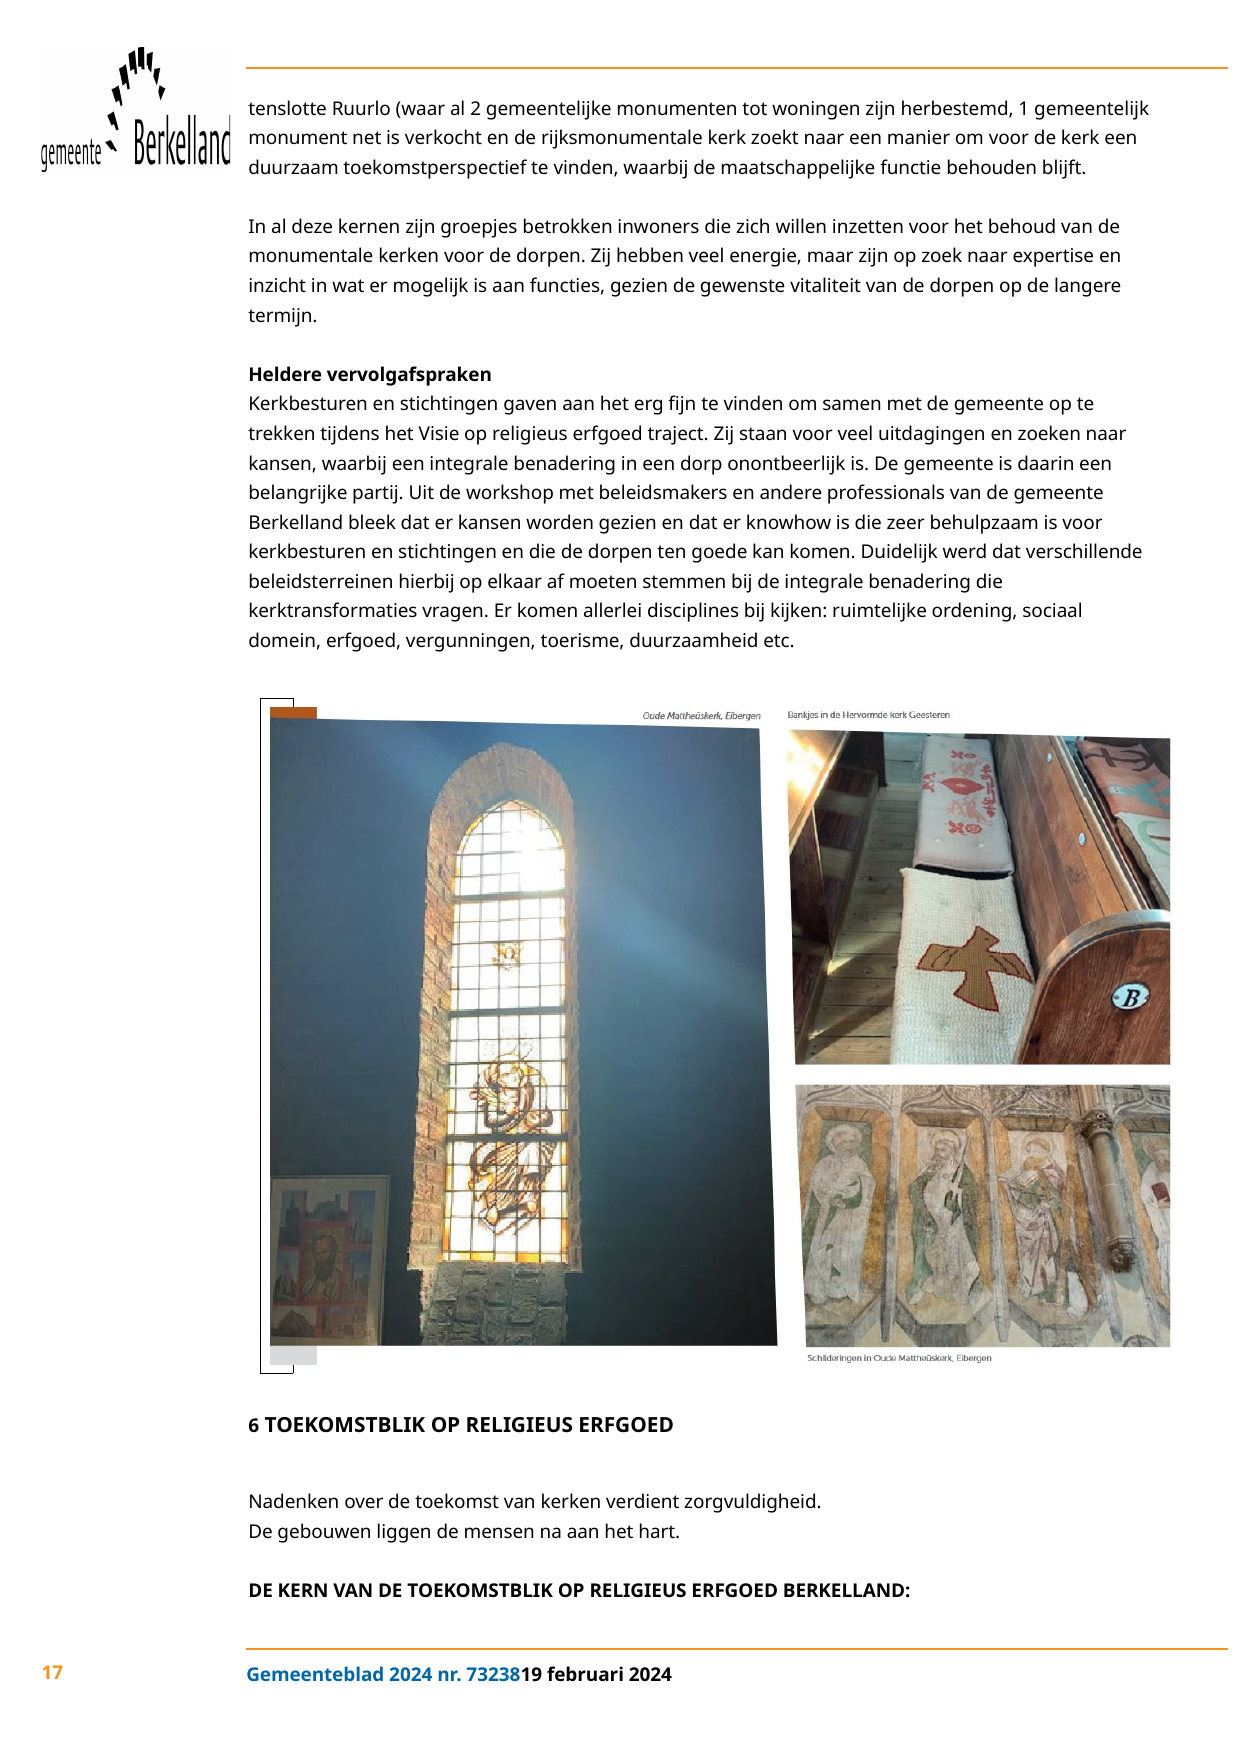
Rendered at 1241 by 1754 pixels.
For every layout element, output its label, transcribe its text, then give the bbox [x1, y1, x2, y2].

text Nadenken over de toekomst van kerken verdient zorgvuldigheid. [248, 1488, 1152, 1514]
text Kerkbesturen en stichtingen gaven aan het erg fijn te vinden om samen met de gemeente op te trekken tijdens het Visie op religieus erfgoed traject. Zij staan voor veel uitdagingen en zoeken naar kansen, waarbij een integrale benadering in een dorp onontbeerlijk is. De gemeente is daarin een belangrijke partij. Uit de workshop met beleidsmakers en andere professionals van de gemeente Berkelland bleek dat er kansen worden gezien en dat er knowhow is die zeer behulpzaam is voor kerkbesturen en stichtingen en die de dorpen ten goede kan komen. Duidelijk werd dat verschillende beleidsterreinen hierbij op elkaar af moeten stemmen bij de integrale benadering die kerktransformaties vragen. Er komen allerlei disciplines bij kijken: ruimtelijke ordening, sociaal domein, erfgoed, vergunningen, toerisme, duurzaamheid etc. [248, 391, 1152, 653]
text De gebouwen liggen de mensen na aan het hart. [248, 1518, 1152, 1544]
text DE KERN VAN DE TOEKOMSTBLIK OP RELIGIEUS ERFGOED BERKELLAND: [248, 1577, 1152, 1603]
picture [41, 47, 231, 172]
text 6 TOEKOMSTBLIK OP RELIGIEUS ERFGOED [248, 1411, 1152, 1439]
picture [268, 707, 1173, 1365]
text In al deze kernen zijn groepjes betrokken inwoners die zich willen inzetten voor het behoud van de monumentale kerken voor de dorpen. Zij hebben veel energie, maar zijn op zoek naar expertise en inzicht in wat er mogelijk is aan functies, gezien de gewenste vitaliteit van de dorpen op de langere termijn. [248, 213, 1152, 328]
text Heldere vervolgafspraken [248, 361, 1152, 387]
text tenslotte Ruurlo (waar al 2 gemeentelijke monumenten tot woningen zijn herbestemd, 1 gemeentelijk monument net is verkocht en de rijksmonumentale kerk zoekt naar een manier om voor de kerk een duurzaam toekomstperspectief te vinden, waarbij de maatschappelijke functie behouden blijft. [248, 95, 1152, 180]
